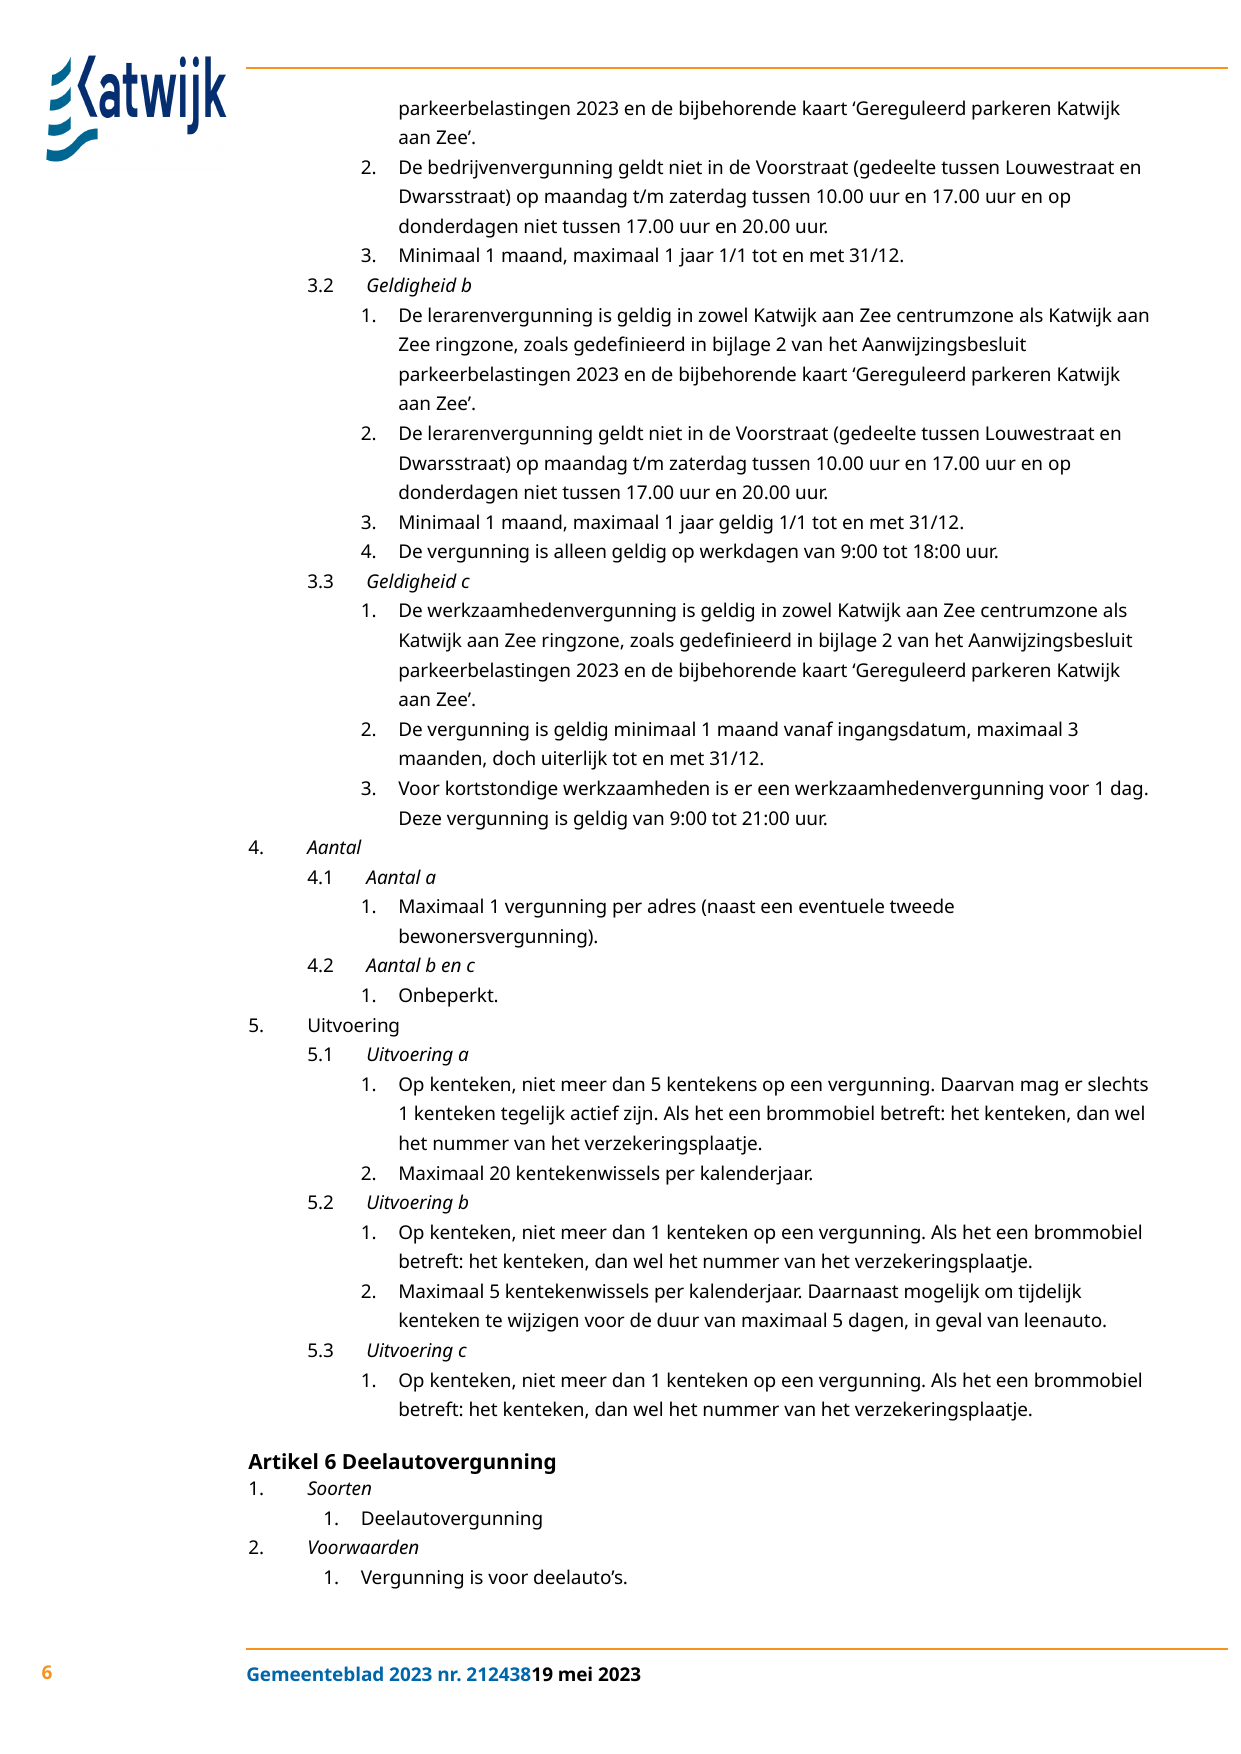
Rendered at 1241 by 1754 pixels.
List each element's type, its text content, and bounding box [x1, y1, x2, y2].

list Maximaal 5 kentekenwissels per kalenderjaar. Daarnaast mogelijk om tijdelijk kenteken te wijzigen voor de duur van maximaal 5 dagen, in geval van leenauto. [361, 1278, 1152, 1333]
list Aantal [248, 834, 1152, 860]
list De bedrijvenvergunning geldt niet in de Voorstraat (gedeelte tussen Louwestraat en Dwarsstraat) op maandag t/m zaterdag tussen 10.00 uur en 17.00 uur en op donderdagen niet tussen 17.00 uur en 20.00 uur. [361, 154, 1152, 239]
list Uitvoering [248, 1012, 1152, 1038]
list De vergunning is alleen geldig op werkdagen van 9:00 tot 18:00 uur. [361, 538, 1152, 564]
list Minimaal 1 maand, maximaal 1 jaar geldig 1/1 tot en met 31/12. [361, 509, 1152, 535]
list Vergunning is voor deelauto’s. [323, 1564, 1152, 1590]
list Op kenteken, niet meer dan 5 kentekens op een vergunning. Daarvan mag er slechts 1 kenteken tegelijk actief zijn. Als het een brommobiel betreft: het kenteken, dan wel het nummer van het verzekeringsplaatje. [361, 1071, 1152, 1156]
list Aantal b en c [307, 953, 1152, 978]
text Artikel 6 Deelautovergunning [248, 1447, 1152, 1475]
list Maximaal 1 vergunning per adres (naast een eventuele tweede bewonersvergunning). [361, 893, 1152, 949]
list Uitvoering b [307, 1189, 1152, 1215]
list Op kenteken, niet meer dan 1 kenteken op een vergunning. Als het een brommobiel betreft: het kenteken, dan wel het nummer van het verzekeringsplaatje. [361, 1219, 1152, 1274]
list Voorwaarden [248, 1534, 1152, 1560]
list De vergunning is geldig minimaal 1 maand vanaf ingangsdatum, maximaal 3 maanden, doch uiterlijk tot en met 31/12. [361, 716, 1152, 771]
list Soorten [248, 1475, 1152, 1501]
list De werkzaamhedenvergunning is geldig in zowel Katwijk aan Zee centrumzone als Katwijk aan Zee ringzone, zoals gedefinieerd in bijlage 2 van het Aanwijzingsbesluit parkeerbelastingen 2023 en de bijbehorende kaart ‘Gereguleerd parkeren Katwijk aan Zee’. [361, 598, 1152, 712]
list Minimaal 1 maand, maximaal 1 jaar 1/1 tot en met 31/12. [361, 243, 1152, 268]
list Maximaal 20 kentekenwissels per kalenderjaar. [361, 1160, 1152, 1186]
list parkeerbelastingen 2023 en de bijbehorende kaart ‘Gereguleerd parkeren Katwijk aan Zee’. [361, 95, 1152, 150]
list Uitvoering c [307, 1337, 1152, 1363]
list Deelautovergunning [323, 1505, 1152, 1531]
list Onbeperkt. [361, 982, 1152, 1008]
picture [41, 47, 231, 172]
list Geldigheid b [307, 272, 1152, 298]
list Uitvoering a [307, 1041, 1152, 1067]
list Geldigheid c [307, 568, 1152, 594]
list Aantal a [307, 864, 1152, 890]
list De lerarenvergunning is geldig in zowel Katwijk aan Zee centrumzone als Katwijk aan Zee ringzone, zoals gedefinieerd in bijlage 2 van het Aanwijzingsbesluit parkeerbelastingen 2023 en de bijbehorende kaart ‘Gereguleerd parkeren Katwijk aan Zee’. [361, 302, 1152, 416]
list Op kenteken, niet meer dan 1 kenteken op een vergunning. Als het een brommobiel betreft: het kenteken, dan wel het nummer van het verzekeringsplaatje. [361, 1367, 1152, 1422]
list Voor kortstondige werkzaamheden is er een werkzaamhedenvergunning voor 1 dag. Deze vergunning is geldig van 9:00 tot 21:00 uur. [361, 775, 1152, 831]
list De lerarenvergunning geldt niet in de Voorstraat (gedeelte tussen Louwestraat en Dwarsstraat) op maandag t/m zaterdag tussen 10.00 uur en 17.00 uur en op donderdagen niet tussen 17.00 uur en 20.00 uur. [361, 420, 1152, 505]
